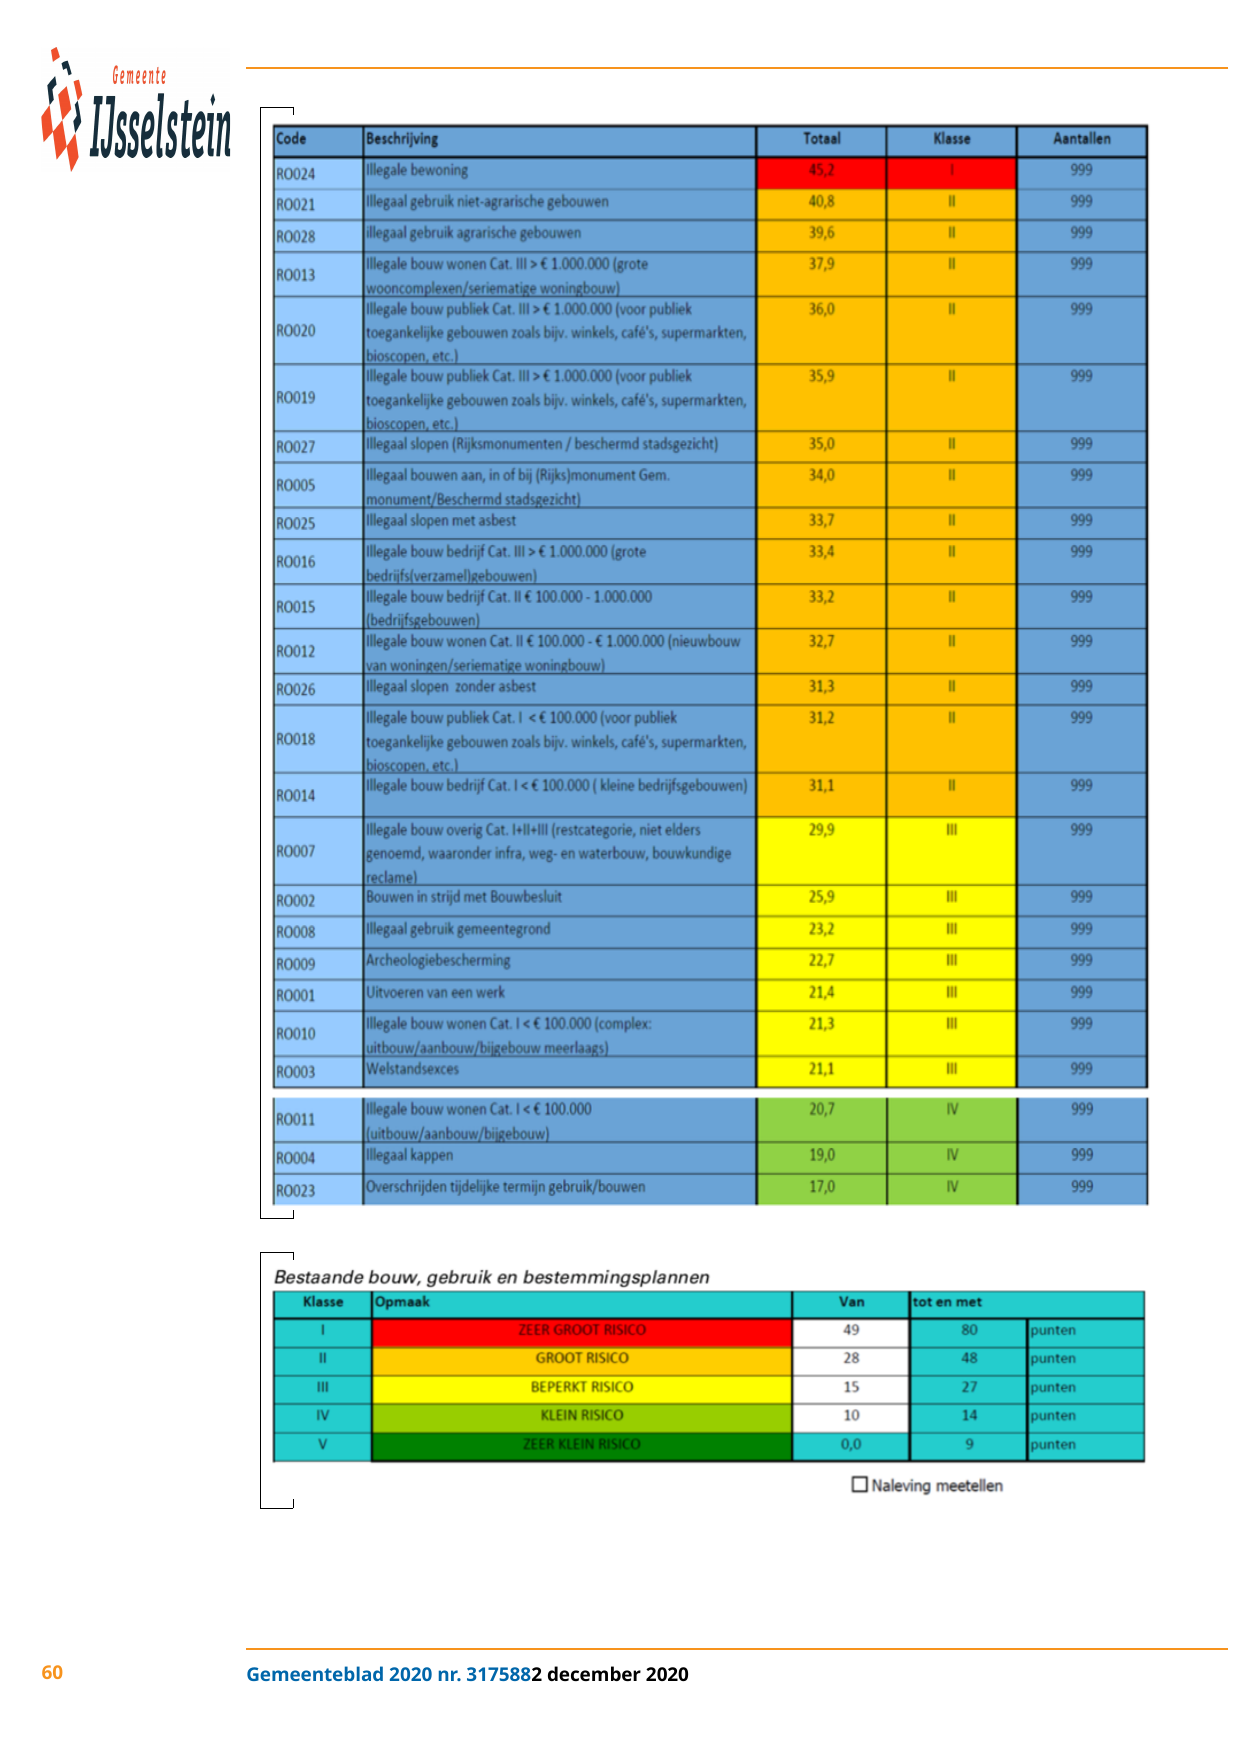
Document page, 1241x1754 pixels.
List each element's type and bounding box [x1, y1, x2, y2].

picture [268, 1260, 1155, 1499]
picture [268, 115, 1155, 1210]
picture [41, 47, 231, 172]
